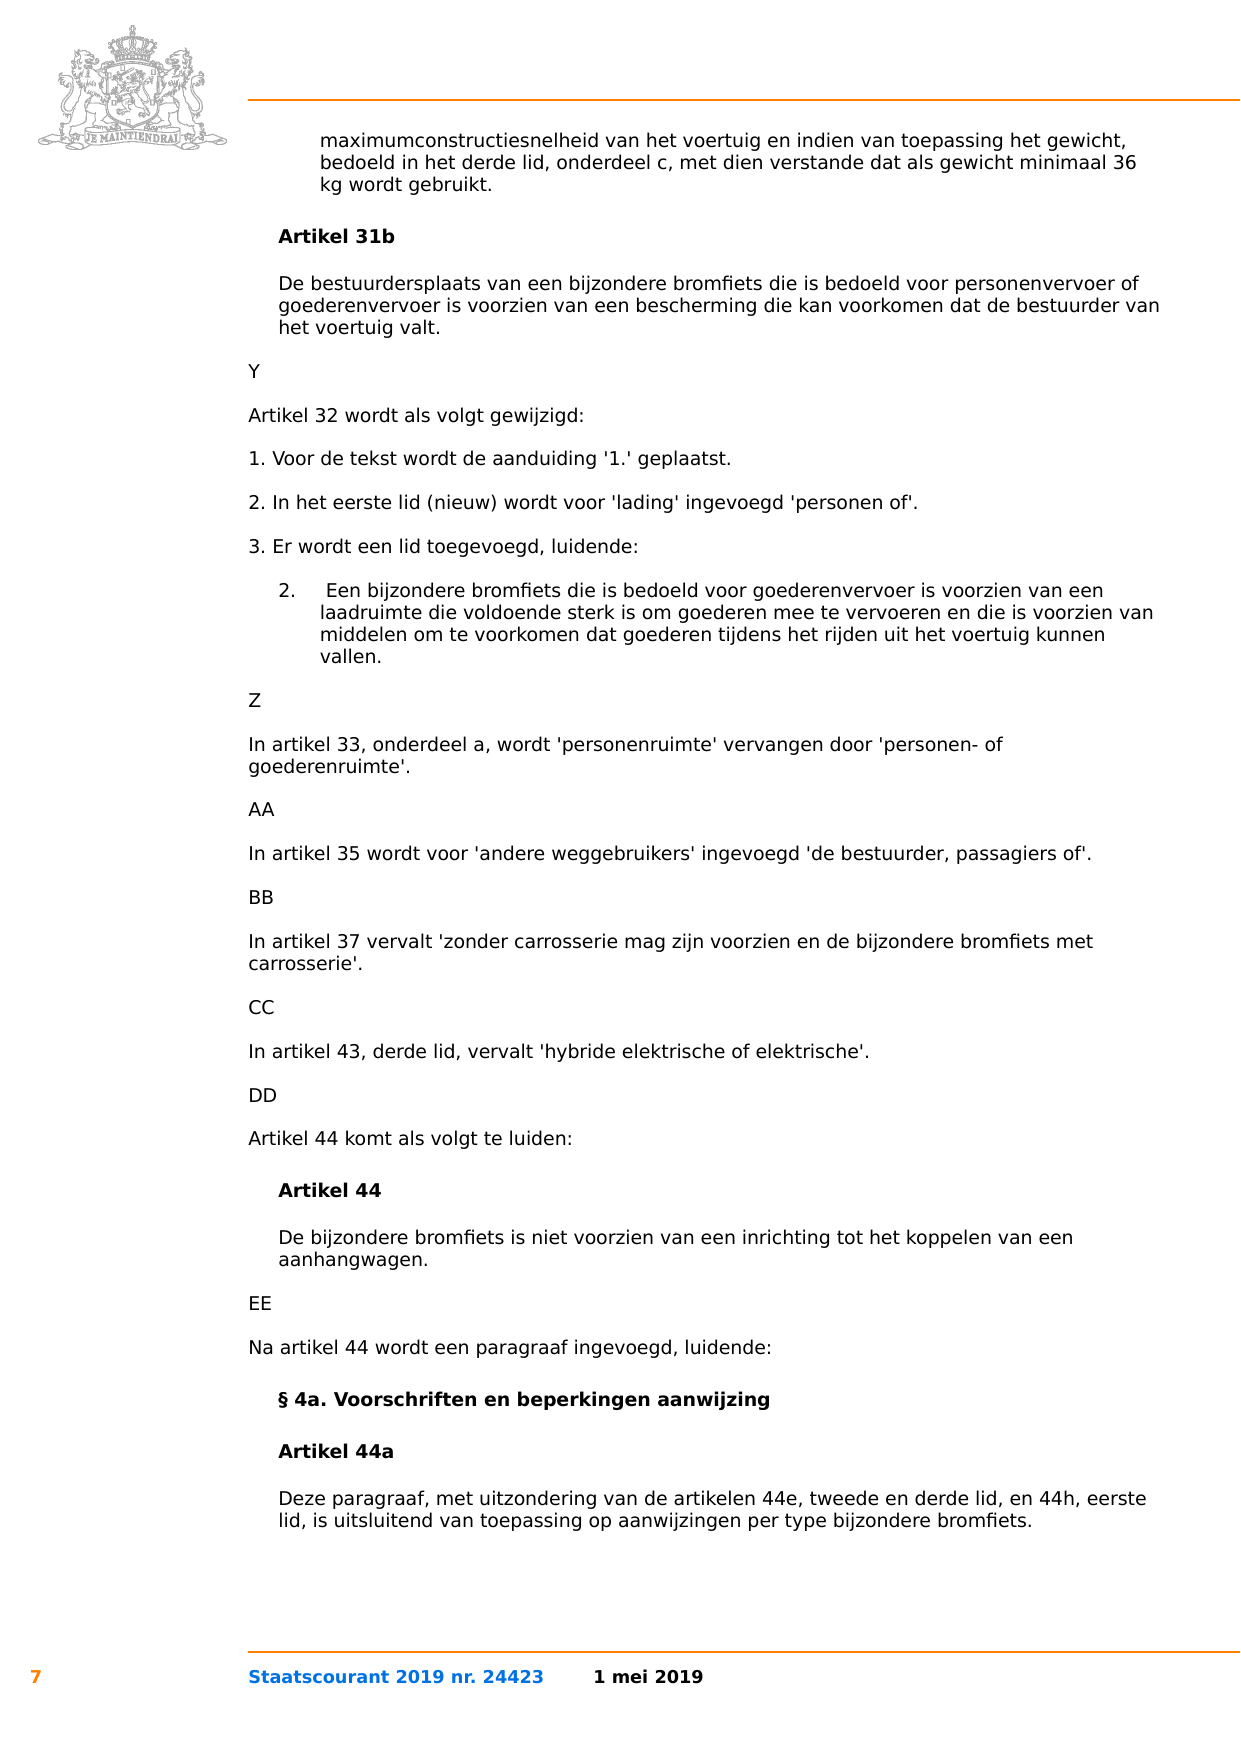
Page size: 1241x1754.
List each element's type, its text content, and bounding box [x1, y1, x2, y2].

text EE [248, 1293, 1163, 1315]
text Deze paragraaf, met uitzondering van de artikelen 44e, tweede en derde lid, en 44h, eerste lid, is uitsluitend van toepassing op aanwijzingen per type bijzondere bromfiets. [278, 1488, 1163, 1532]
subtitle Artikel 44a [278, 1441, 1163, 1463]
text 2. In het eerste lid (nieuw) wordt voor 'lading' ingevoegd 'personen of'. [248, 492, 1163, 514]
picture [38, 25, 227, 150]
text In artikel 35 wordt voor 'andere weggebruikers' ingevoegd 'de bestuurder, passagiers of'. [248, 843, 1163, 865]
text In artikel 33, onderdeel a, wordt 'personenruimte' vervangen door 'personen- of goederenruimte'. [248, 733, 1163, 777]
text BB [248, 887, 1163, 909]
text In artikel 37 vervalt 'zonder carrosserie mag zijn voorzien en de bijzondere bromfiets met carrosserie'. [248, 931, 1163, 975]
text 3. Er wordt een lid toegevoegd, luidende: [248, 536, 1163, 558]
text DD [248, 1084, 1163, 1106]
text Y [248, 361, 1163, 383]
text AA [248, 799, 1163, 821]
subtitle Artikel 31b [278, 226, 1163, 248]
text 2. Een bijzondere bromfiets die is bedoeld voor goederenvervoer is voorzien van een laadruimte die voldoende sterk is om goederen mee te vervoeren en die is voorzien van middelen om te voorkomen dat goederen tijdens het rijden uit het voertuig kunnen vallen. [278, 580, 1163, 668]
text De bijzondere bromfiets is niet voorzien van een inrichting tot het koppelen van een aanhangwagen. [278, 1227, 1163, 1271]
subtitle Artikel 44 [278, 1180, 1163, 1202]
text Z [248, 690, 1163, 712]
text 1. Voor de tekst wordt de aanduiding '1.' geplaatst. [248, 448, 1163, 470]
subtitle § 4a. Voorschriften en beperkingen aanwijzing [278, 1389, 1163, 1411]
text In artikel 43, derde lid, vervalt 'hybride elektrische of elektrische'. [248, 1041, 1163, 1063]
text De bestuurdersplaats van een bijzondere bromfiets die is bedoeld voor personenvervoer of goederenvervoer is voorzien van een bescherming die kan voorkomen dat de bestuurder van het voertuig valt. [278, 273, 1163, 339]
text CC [248, 997, 1163, 1019]
text Na artikel 44 wordt een paragraaf ingevoegd, luidende: [248, 1337, 1163, 1359]
text Artikel 44 komt als volgt te luiden: [248, 1128, 1163, 1150]
text maximumconstructiesnelheid van het voertuig en indien van toepassing het gewicht, bedoeld in het derde lid, onderdeel c, met dien verstande dat als gewicht minimaal 36 kg wordt gebruikt. [278, 130, 1163, 196]
text Artikel 32 wordt als volgt gewijzigd: [248, 404, 1163, 426]
